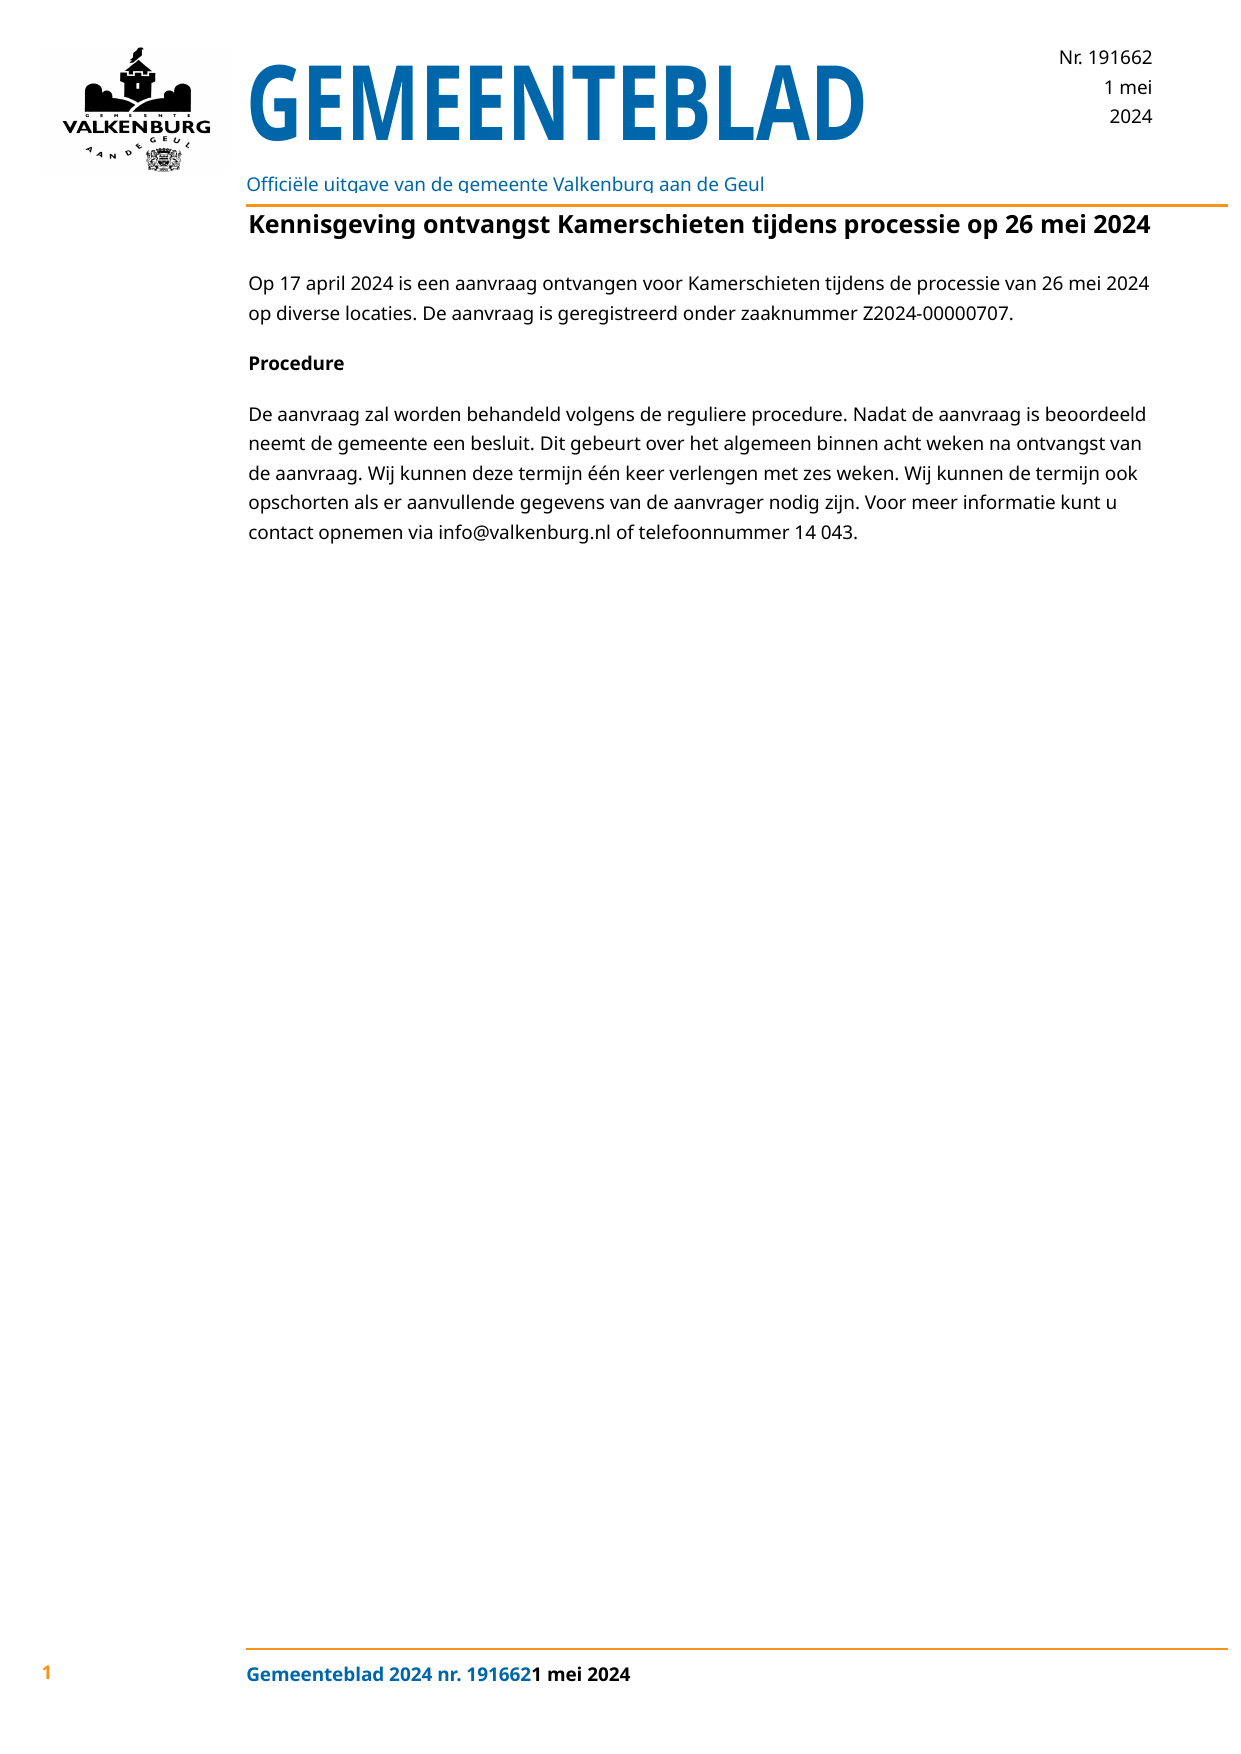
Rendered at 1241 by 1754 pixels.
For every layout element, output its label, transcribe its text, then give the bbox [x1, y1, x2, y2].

text Op 17 april 2024 is een aanvraag ontvangen voor Kamerschieten tijdens de processie van 26 mei 2024 op diverse locaties. De aanvraag is geregistreerd onder zaaknummer Z2024-00000707. [248, 270, 1152, 326]
picture [41, 47, 231, 172]
text De aanvraag zal worden behandeld volgens de reguliere procedure. Nadat de aanvraag is beoordeeld neemt de gemeente een besluit. Dit gebeurt over het algemeen binnen acht weken na ontvangst van de aanvraag. Wij kunnen deze termijn één keer verlengen met zes weken. Wij kunnen de termijn ook opschorten als er aanvullende gegevens van de aanvrager nodig zijn. Voor meer informatie kunt u contact opnemen via info@valkenburg.nl of telefoonnummer 14 043. [248, 401, 1152, 545]
text Procedure [248, 350, 1152, 376]
text Kennisgeving ontvangst Kamerschieten tijdens processie op 26 mei 2024 [248, 207, 1152, 241]
